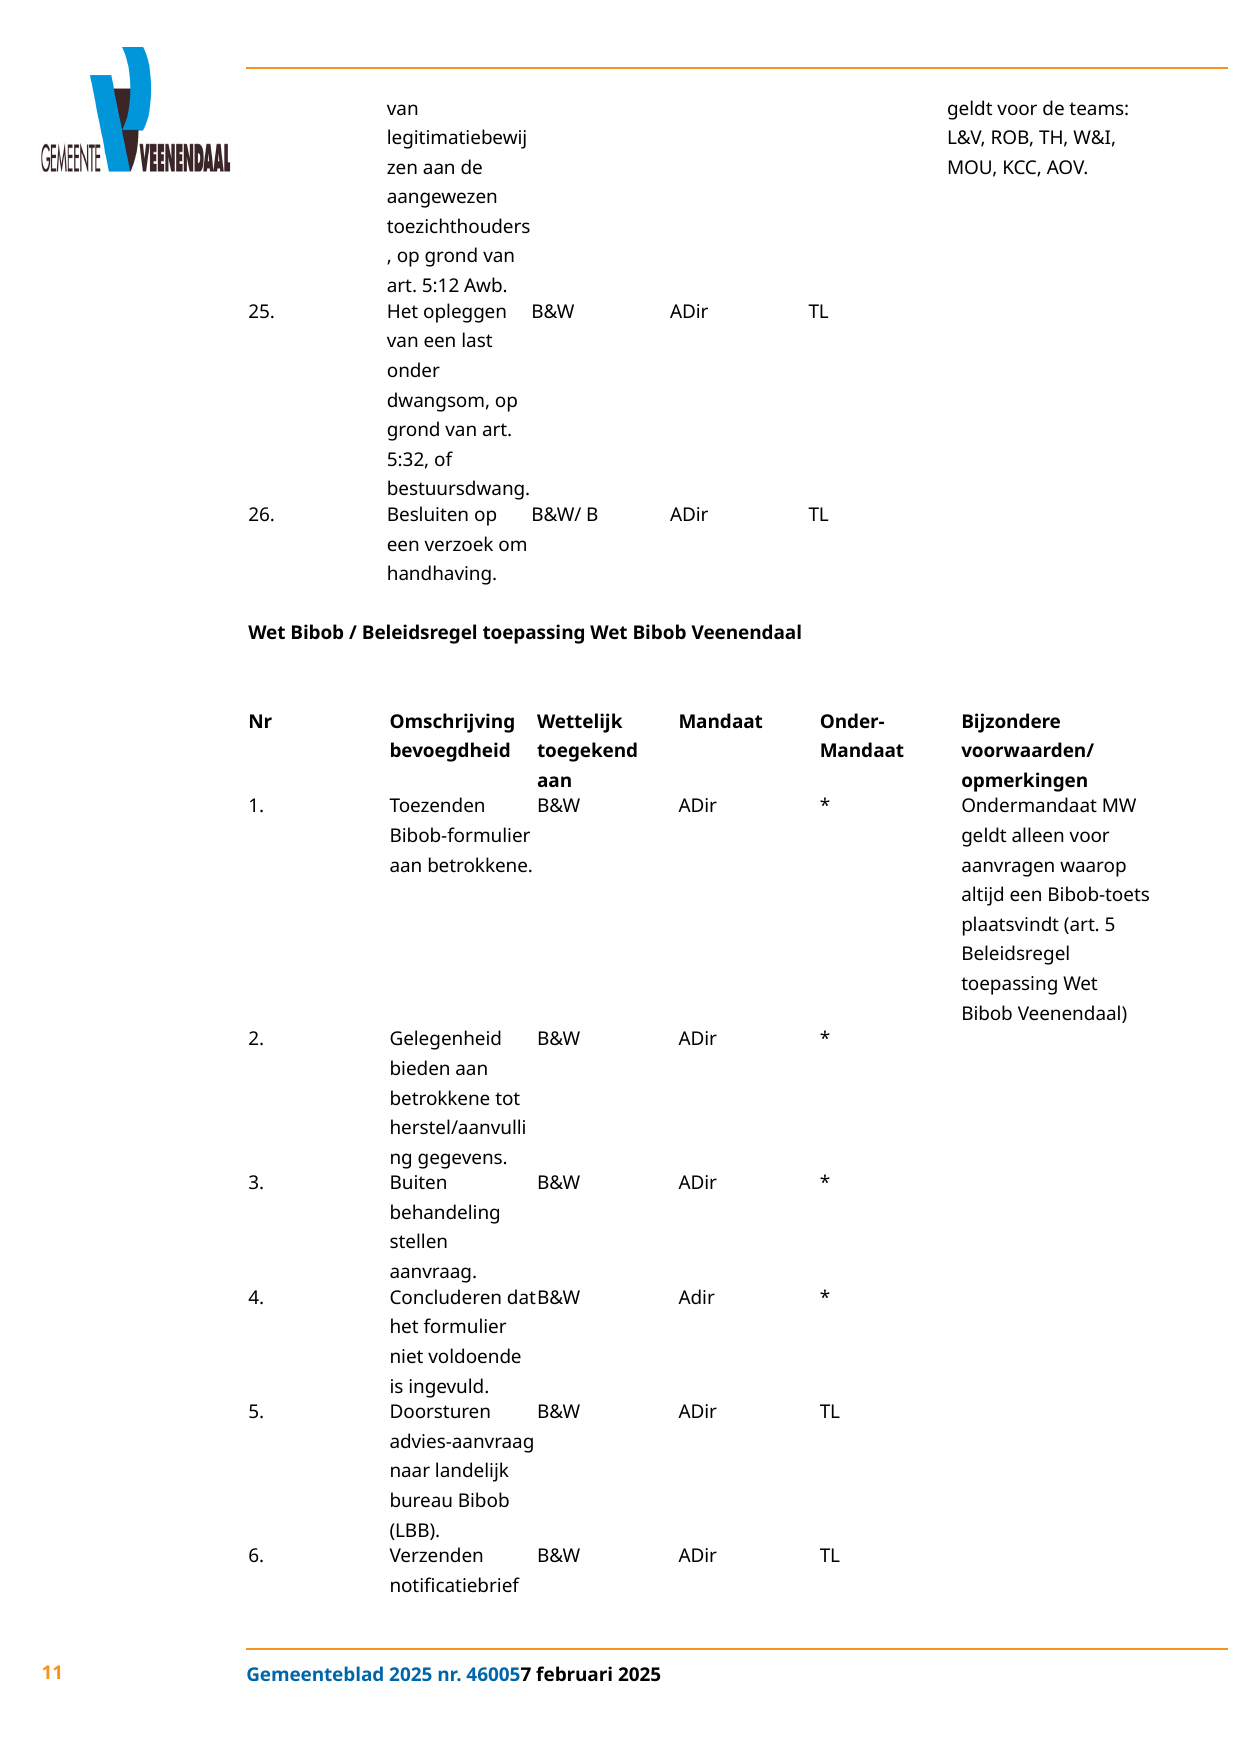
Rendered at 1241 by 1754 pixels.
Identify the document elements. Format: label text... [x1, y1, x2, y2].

table_cell TL [820, 1543, 961, 1598]
table_cell Gelegenheid bieden aan betrokkene tot herstel/aanvulling gegevens. [389, 1026, 537, 1169]
table_header Onder- Mandaat [820, 708, 961, 793]
table_cell 5. [248, 1399, 389, 1543]
table_cell 1. [248, 793, 389, 1026]
table_cell 25. [248, 298, 387, 501]
table_cell Ondermandaat MW geldt alleen voor aanvragen waarop altijd een Bibob-toets plaatsvindt (art. 5 Beleidsregel toepassing Wet Bibob Veenendaal) [961, 793, 1152, 1026]
table_cell TL [808, 501, 947, 586]
table_cell Buiten behandeling stellen aanvraag. [389, 1170, 537, 1284]
table_header Nr [248, 708, 389, 793]
table_cell B&W [537, 793, 678, 1026]
table_cell 4. [248, 1284, 389, 1398]
table_cell * [820, 1284, 961, 1398]
table_cell * [820, 793, 961, 1026]
text Wet Bibob / Beleidsregel toepassing Wet Bibob Veenendaal [248, 619, 1152, 645]
table_cell [961, 1543, 1152, 1598]
table_cell [961, 1026, 1152, 1169]
table_cell ADir [678, 1170, 819, 1284]
table_cell ADir [678, 1026, 819, 1169]
table_cell Doorsturen advies-aanvraag naar landelijk bureau Bibob (LBB). [389, 1399, 537, 1543]
table_cell 2. [248, 1026, 389, 1169]
table_cell 3. [248, 1170, 389, 1284]
table_cell ADir [670, 501, 808, 586]
table_cell [947, 298, 1152, 501]
table_cell Toezenden Bibob-formulier aan betrokkene. [389, 793, 537, 1026]
table_header Omschrijving bevoegdheid [389, 708, 537, 793]
table_cell Het opleggen van een last onder dwangsom, op grond van art. 5:32, of bestuursdwang. [387, 298, 531, 501]
table_header Wettelijk toegekend aan [537, 708, 678, 793]
table_cell Verzenden notificatiebrief [389, 1543, 537, 1598]
table_cell ADir [670, 298, 808, 501]
table_cell * [820, 1170, 961, 1284]
table_cell [808, 95, 947, 298]
table_cell [961, 1170, 1152, 1284]
table_cell B&W [537, 1170, 678, 1284]
table_cell 26. [248, 501, 387, 586]
table_header Bijzondere voorwaarden/ opmerkingen [961, 708, 1152, 793]
table_cell B&W [537, 1399, 678, 1543]
table_cell Adir [678, 1284, 819, 1398]
table_cell B&W [537, 1543, 678, 1598]
table_cell B&W/ B [531, 501, 670, 586]
table_header Mandaat [678, 708, 819, 793]
table_cell [531, 95, 670, 298]
table_cell Concluderen dat het formulier niet voldoende is ingevuld. [389, 1284, 537, 1398]
table_cell [947, 501, 1152, 586]
table_cell ADir [678, 1543, 819, 1598]
table_cell ADir [678, 1399, 819, 1543]
picture [41, 47, 130, 172]
table_cell TL [820, 1399, 961, 1543]
table_cell TL [808, 298, 947, 501]
table_cell [248, 95, 387, 298]
table_cell [961, 1284, 1152, 1398]
table_cell B&W [537, 1284, 678, 1398]
table_cell ADir [678, 793, 819, 1026]
table_cell B&W [531, 298, 670, 501]
table_cell [670, 95, 808, 298]
table_cell * [820, 1026, 961, 1169]
table_cell [961, 1399, 1152, 1543]
picture [123, 47, 231, 172]
table_cell geldt voor de teams: L&V, ROB, TH, W&I, MOU, KCC, AOV. [947, 95, 1152, 298]
table_cell 6. [248, 1543, 389, 1598]
table_cell van legitimatiebewijzen aan de aangewezen toezichthouders, op grond van art. 5:12 Awb. [387, 95, 531, 298]
table_cell Besluiten op een verzoek om handhaving. [387, 501, 531, 586]
table_cell B&W [537, 1026, 678, 1169]
